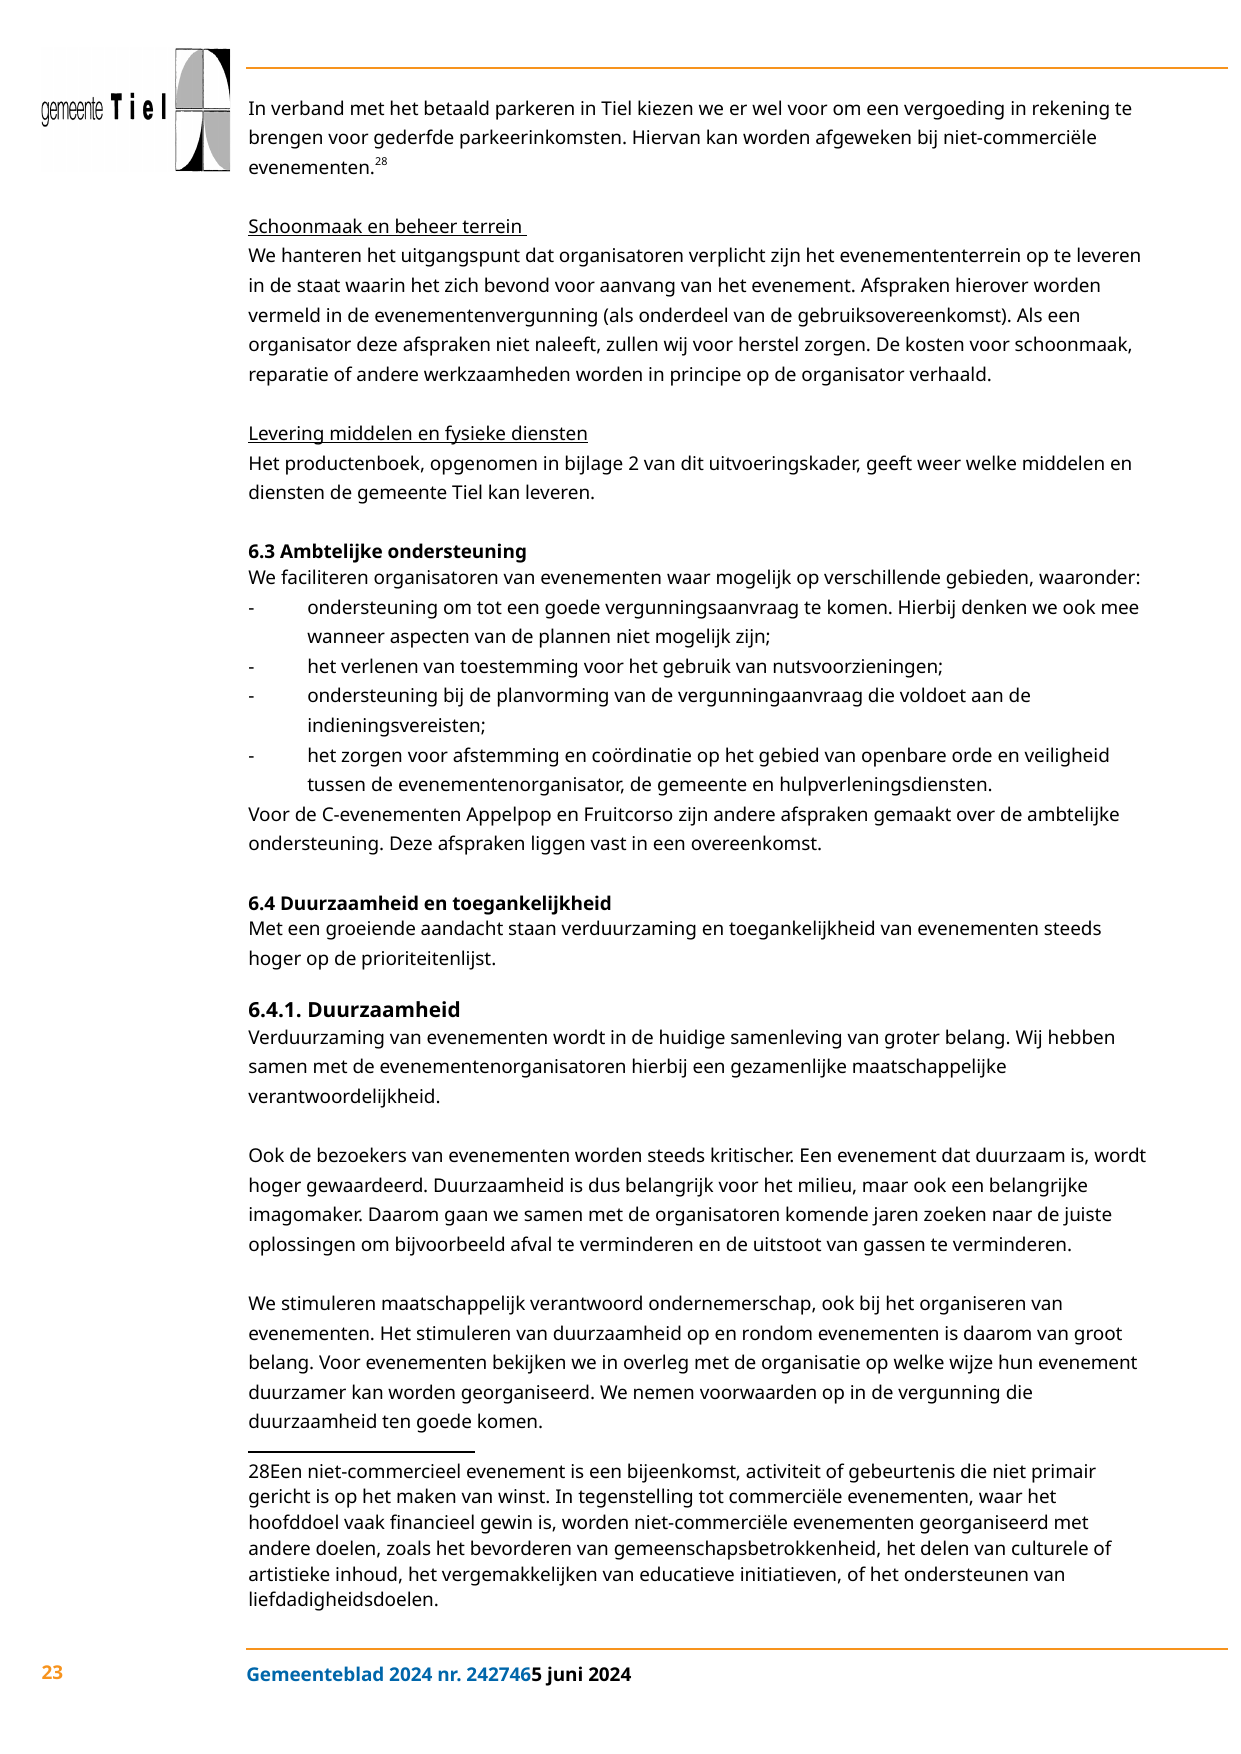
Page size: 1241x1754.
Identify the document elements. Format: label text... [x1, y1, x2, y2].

text Levering middelen en fysieke diensten [248, 420, 1152, 446]
list het zorgen voor afstemming en coördinatie op het gebied van openbare orde en veiligheid tussen de evenementenorganisator, de gemeente en hulpverleningsdiensten. [248, 742, 1152, 797]
text Verduurzaming van evenementen wordt in de huidige samenleving van groter belang. Wij hebben samen met de evenementenorganisatoren hierbij een gezamenlijke maatschappelijke verantwoordelijkheid. [248, 1024, 1152, 1109]
text Met een groeiende aandacht staan verduurzaming en toegankelijkheid van evenementen steeds hoger op de prioriteitenlijst. [248, 915, 1152, 971]
list ondersteuning om tot een goede vergunningsaanvraag te komen. Hierbij denken we ook mee wanneer aspecten van de plannen niet mogelijk zijn; [248, 594, 1152, 649]
text Het productenboek, opgenomen in bijlage 2 van dit uitvoeringskader, geeft weer welke middelen en diensten de gemeente Tiel kan leveren. [248, 450, 1152, 505]
list ondersteuning bij de planvorming van de vergunningaanvraag die voldoet aan de indieningsvereisten; [248, 683, 1152, 738]
text We faciliteren organisatoren van evenementen waar mogelijk op verschillende gebieden, waaronder: [248, 564, 1152, 590]
text Schoonmaak en beheer terrein [248, 213, 1152, 239]
text 6.3 Ambtelijke ondersteuning [248, 538, 1152, 564]
text We hanteren het uitgangspunt dat organisatoren verplicht zijn het evenemententerrein op te leveren in de staat waarin het zich bevond voor aanvang van het evenement. Afspraken hierover worden vermeld in de evenementenvergunning (als onderdeel van de gebruiksovereenkomst). Als een organisator deze afspraken niet naleeft, zullen wij voor herstel zorgen. De kosten voor schoonmaak, reparatie of andere werkzaamheden worden in principe op de organisator verhaald. [248, 243, 1152, 387]
text Voor de C-evenementen Appelpop en Fruitcorso zijn andere afspraken gemaakt over de ambtelijke ondersteuning. Deze afspraken liggen vast in een overeenkomst. [248, 801, 1152, 856]
picture [41, 47, 231, 172]
text Ook de bezoekers van evenementen worden steeds kritischer. Een evenement dat duurzaam is, wordt hoger gewaardeerd. Duurzaamheid is dus belangrijk voor het milieu, maar ook een belangrijke imagomaker. Daarom gaan we samen met de organisatoren komende jaren zoeken naar de juiste oplossingen om bijvoorbeeld afval te verminderen en de uitstoot van gassen te verminderen. [248, 1142, 1152, 1257]
list het verlenen van toestemming voor het gebruik van nutsvoorzieningen; [248, 653, 1152, 679]
text Een niet-commercieel evenement is een bijeenkomst, activiteit of gebeurtenis die niet primair gericht is op het maken van winst. In tegenstelling tot commerciële evenementen, waar het hoofddoel vaak financieel gewin is, worden niet-commerciële evenementen georganiseerd met andere doelen, zoals het bevorderen van gemeenschapsbetrokkenheid, het delen van culturele of artistieke inhoud, het vergemakkelijken van educatieve initiatieven, of het ondersteunen van liefdadigheidsdoelen. [248, 1458, 1152, 1612]
text In verband met het betaald parkeren in Tiel kiezen we er wel voor om een vergoeding in rekening te brengen voor gederfde parkeerinkomsten. Hiervan kan worden afgeweken bij niet-commerciële evenementen. [248, 95, 1152, 180]
text 6.4.1. Duurzaamheid [248, 995, 1152, 1024]
text 6.4 Duurzaamheid en toegankelijkheid [248, 890, 1152, 915]
text We stimuleren maatschappelijk verantwoord ondernemerschap, ook bij het organiseren van evenementen. Het stimuleren van duurzaamheid op en rondom evenementen is daarom van groot belang. Voor evenementen bekijken we in overleg met de organisatie op welke wijze hun evenement duurzamer kan worden georganiseerd. We nemen voorwaarden op in de vergunning die duurzaamheid ten goede komen. [248, 1290, 1152, 1434]
